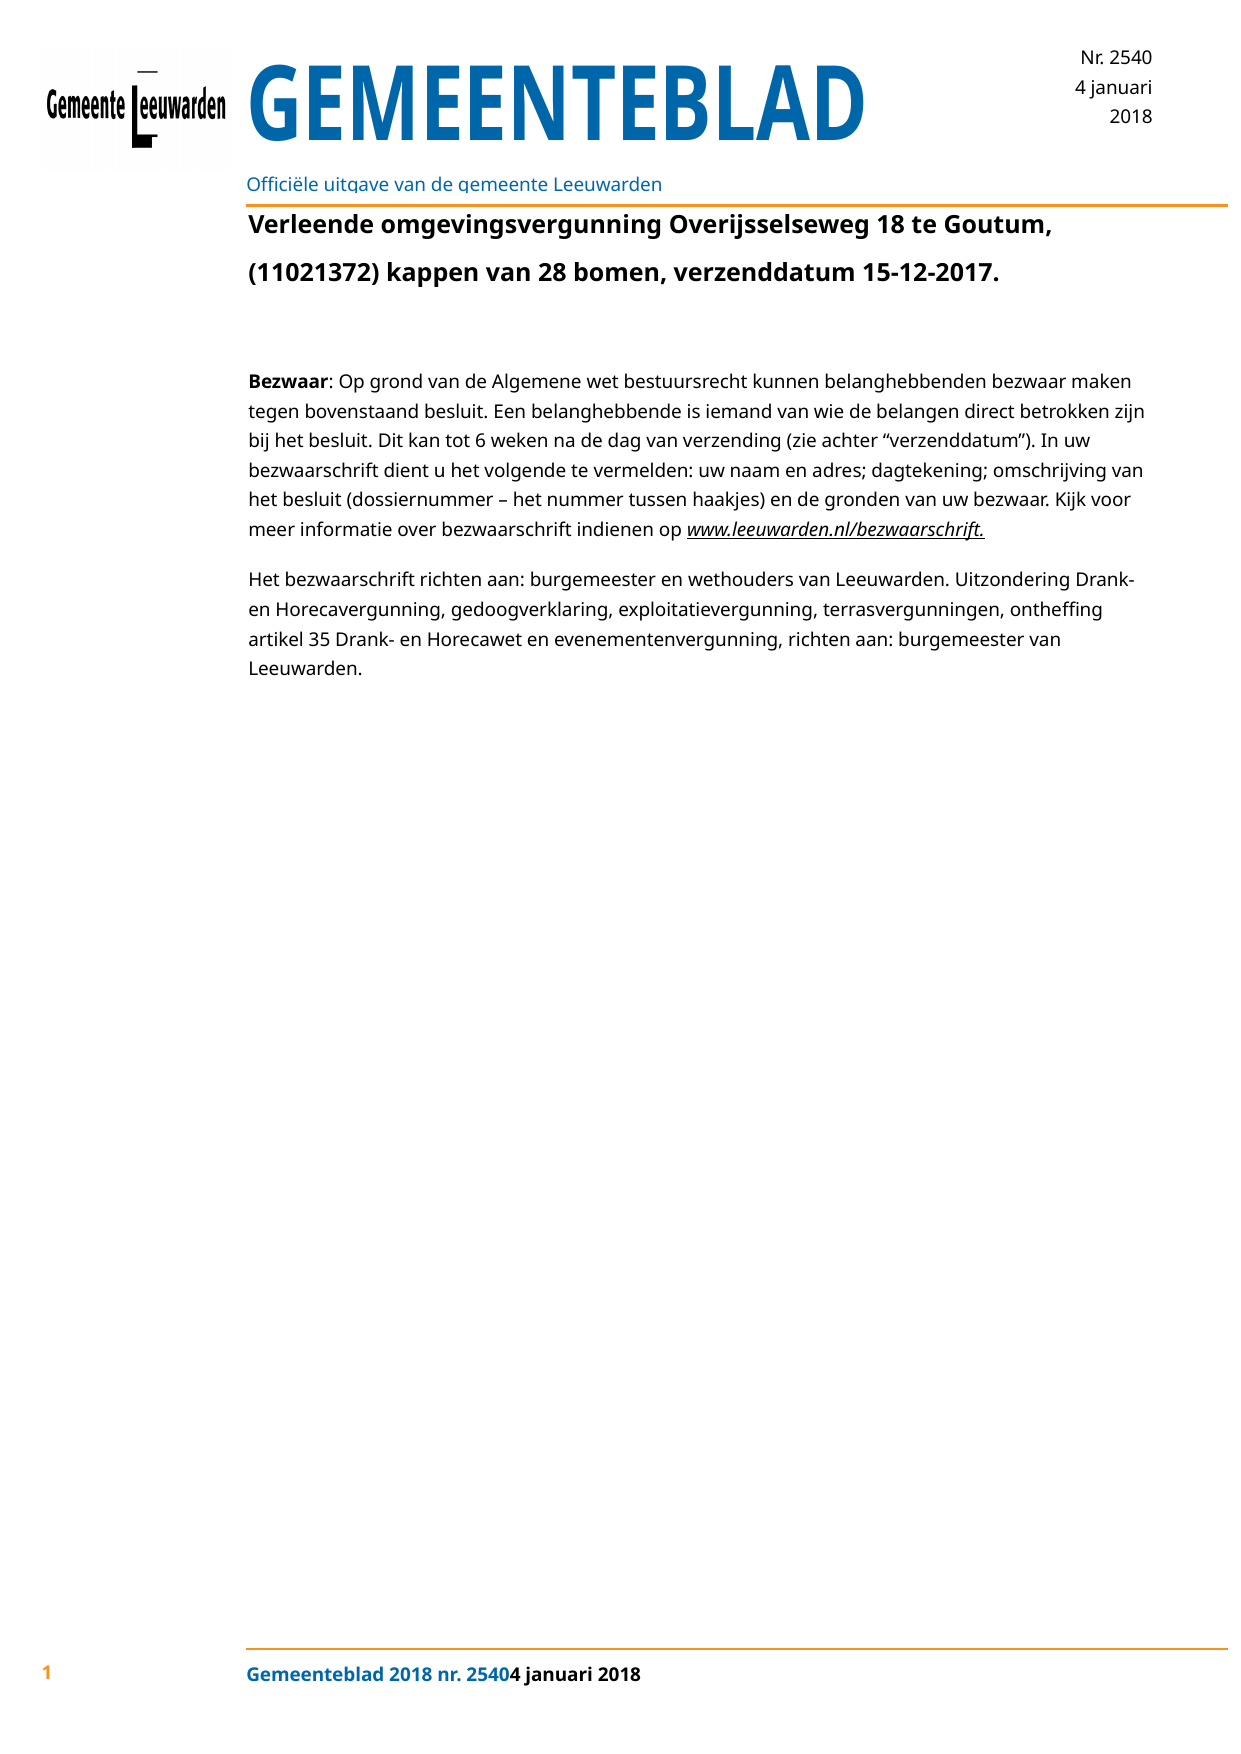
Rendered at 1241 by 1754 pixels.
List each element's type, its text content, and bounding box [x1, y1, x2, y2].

text Het bezwaarschrift richten aan: burgemeester en wethouders van Leeuwarden. Uitzondering Drank- en Horecavergunning, gedoogverklaring, exploitatievergunning, terrasvergunningen, ontheffing artikel 35 Drank- en Horecawet en evenementenvergunning, richten aan: burgemeester van Leeuwarden. [248, 567, 1152, 681]
text Verleende omgevingsvergunning Overijsselseweg 18 te Goutum, (11021372) kappen van 28 bomen, verzenddatum 15-12-2017. [248, 207, 1152, 288]
picture [41, 47, 231, 172]
text Bezwaar: Op grond van de Algemene wet bestuursrecht kunnen belanghebbenden bezwaar maken tegen bovenstaand besluit. Een belanghebbende is iemand van wie de belangen direct betrokken zijn bij het besluit. Dit kan tot 6 weken na de dag van verzending (zie achter “verzenddatum”). In uw bezwaarschrift dient u het volgende te vermelden: uw naam en adres; dagtekening; omschrijving van het besluit (dossiernummer – het nummer tussen haakjes) en de gronden van uw bezwaar. Kijk voor meer informatie over bezwaarschrift indienen op www.leeuwarden.nl/bezwaarschrift. [248, 368, 1152, 542]
